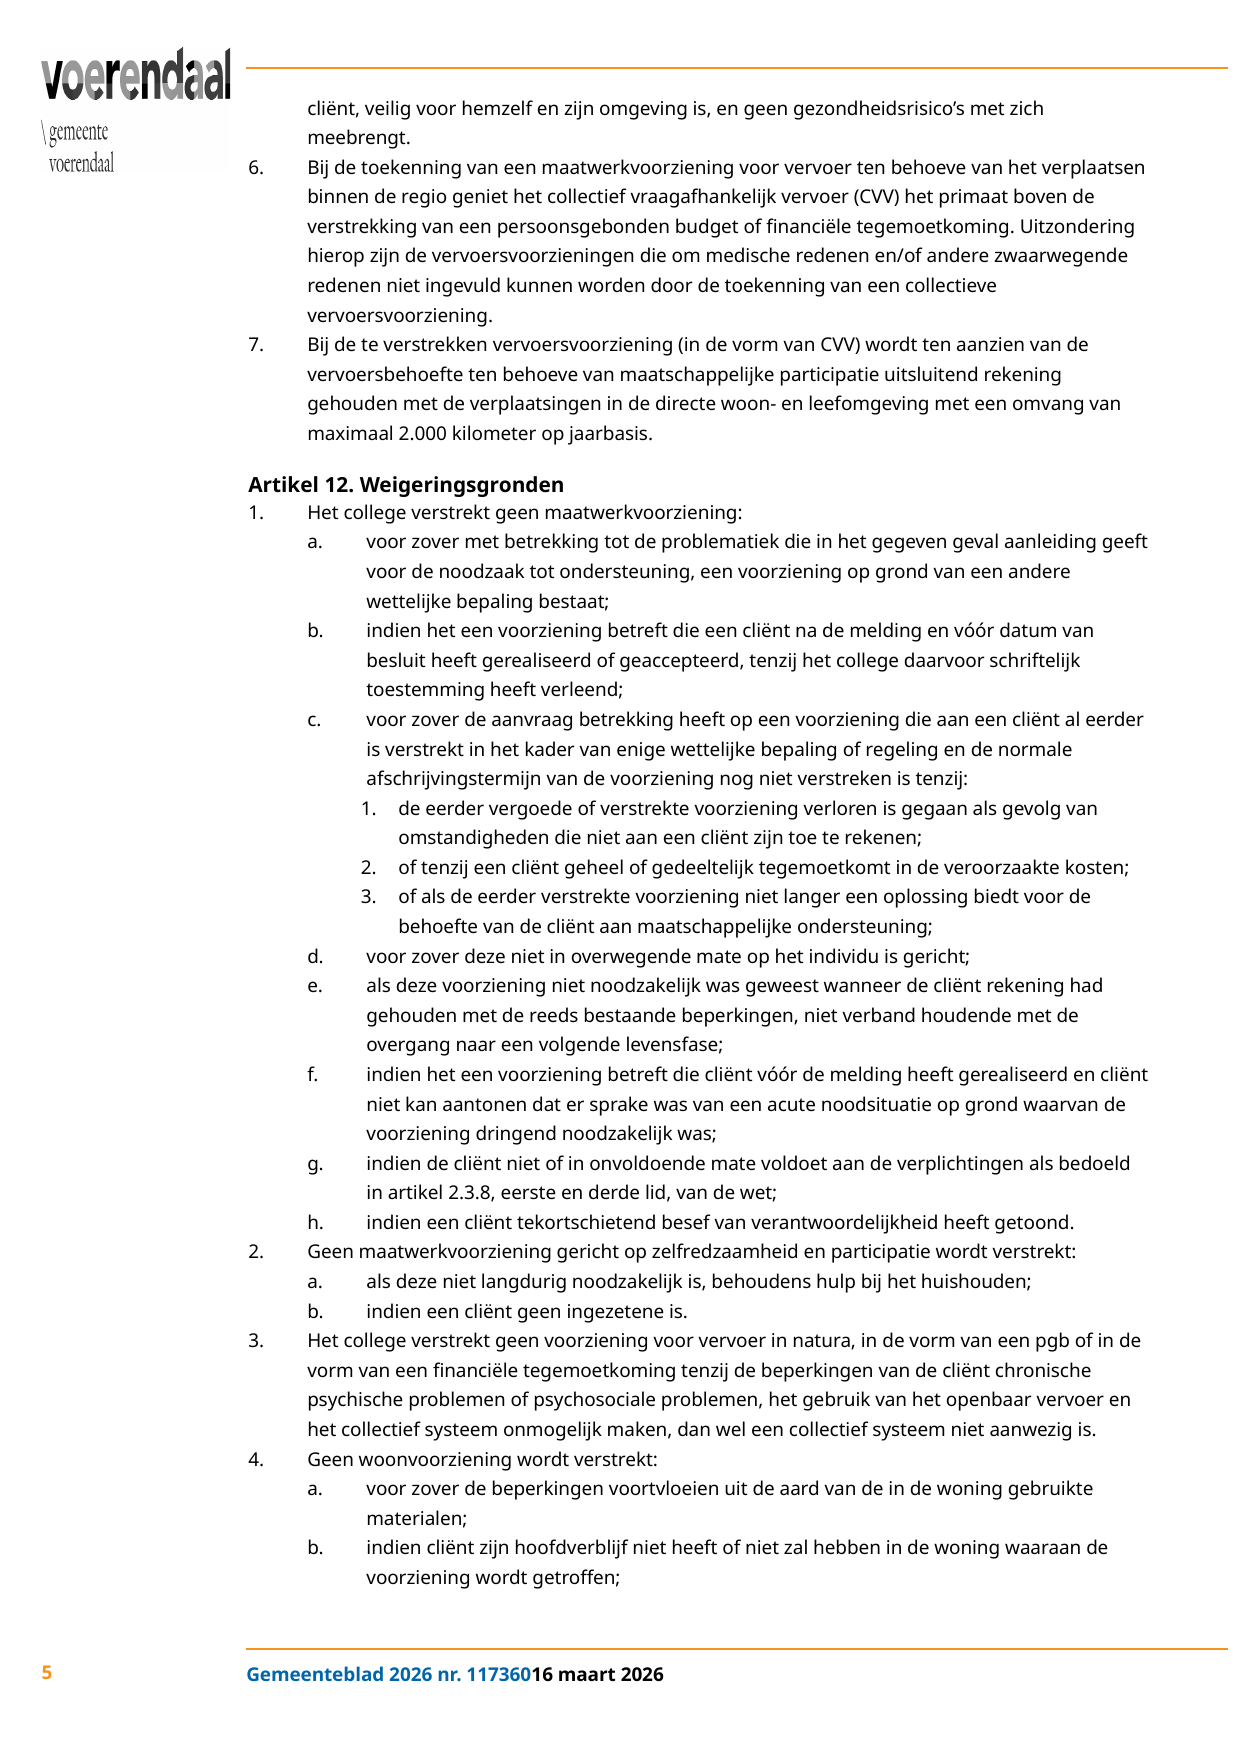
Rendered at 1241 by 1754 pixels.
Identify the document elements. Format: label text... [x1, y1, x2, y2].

list als deze voorziening niet noodzakelijk was geweest wanneer de cliënt rekening had gehouden met de reeds bestaande beperkingen, niet verband houdende met de overgang naar een volgende levensfase; [307, 972, 1152, 1057]
list voor zover de beperkingen voortvloeien uit de aard van de in de woning gebruikte materialen; [307, 1475, 1152, 1531]
list indien een cliënt tekortschietend besef van verantwoordelijkheid heeft getoond. [307, 1209, 1152, 1235]
list Bij de toekenning van een maatwerkvoorziening voor vervoer ten behoeve van het verplaatsen binnen de regio geniet het collectief vraagafhankelijk vervoer (CVV) het primaat boven de verstrekking van een persoonsgebonden budget of financiële tegemoetkoming. Uitzondering hierop zijn de vervoersvoorzieningen die om medische redenen en/of andere zwaarwegende redenen niet ingevuld kunnen worden door de toekenning van een collectieve vervoersvoorziening. [248, 154, 1152, 328]
list als deze niet langdurig noodzakelijk is, behoudens hulp bij het huishouden; [307, 1268, 1152, 1294]
list Geen woonvoorziening wordt verstrekt: [248, 1446, 1152, 1471]
list Het college verstrekt geen voorziening voor vervoer in natura, in de vorm van een pgb of in de vorm van een financiële tegemoetkoming tenzij de beperkingen van de cliënt chronische psychische problemen of psychosociale problemen, het gebruik van het openbaar vervoer en het collectief systeem onmogelijk maken, dan wel een collectief systeem niet aanwezig is. [248, 1327, 1152, 1442]
list of als de eerder verstrekte voorziening niet langer een oplossing biedt voor de behoefte van de cliënt aan maatschappelijke ondersteuning; [361, 884, 1152, 939]
list de eerder vergoede of verstrekte voorziening verloren is gegaan als gevolg van omstandigheden die niet aan een cliënt zijn toe te rekenen; [361, 795, 1152, 850]
list voor zover met betrekking tot de problematiek die in het gegeven geval aanleiding geeft voor de noodzaak tot ondersteuning, een voorziening op grond van een andere wettelijke bepaling bestaat; [307, 529, 1152, 613]
text Artikel 12. Weigeringsgronden [248, 471, 1152, 499]
list of tenzij een cliënt geheel of gedeeltelijk tegemoetkomt in de veroorzaakte kosten; [361, 854, 1152, 880]
list Bij de te verstrekken vervoersvoorziening (in de vorm van CVV) wordt ten aanzien van de vervoersbehoefte ten behoeve van maatschappelijke participatie uitsluitend rekening gehouden met de verplaatsingen in de directe woon- en leefomgeving met een omvang van maximaal 2.000 kilometer op jaarbasis. [248, 331, 1152, 446]
list Het college verstrekt geen maatwerkvoorziening: [248, 499, 1152, 525]
list voor zover de aanvraag betrekking heeft op een voorziening die aan een cliënt al eerder is verstrekt in het kader van enige wettelijke bepaling of regeling en de normale afschrijvingstermijn van de voorziening nog niet verstreken is tenzij: [307, 706, 1152, 791]
list Geen maatwerkvoorziening gericht op zelfredzaamheid en participatie wordt verstrekt: [248, 1239, 1152, 1264]
list cliënt, veilig voor hemzelf en zijn omgeving is, en geen gezondheidsrisico’s met zich meebrengt. [248, 95, 1152, 150]
list indien het een voorziening betreft die cliënt vóór de melding heeft gerealiseerd en cliënt niet kan aantonen dat er sprake was van een acute noodsituatie op grond waarvan de voorziening dringend noodzakelijk was; [307, 1061, 1152, 1146]
picture [41, 47, 231, 172]
list indien het een voorziening betreft die een cliënt na de melding en vóór datum van besluit heeft gerealiseerd of geaccepteerd, tenzij het college daarvoor schriftelijk toestemming heeft verleend; [307, 617, 1152, 702]
list indien een cliënt geen ingezetene is. [307, 1298, 1152, 1323]
list voor zover deze niet in overwegende mate op het individu is gericht; [307, 943, 1152, 968]
list indien cliënt zijn hoofdverblijf niet heeft of niet zal hebben in de woning waaraan de voorziening wordt getroffen; [307, 1534, 1152, 1590]
list indien de cliënt niet of in onvoldoende mate voldoet aan de verplichtingen als bedoeld in artikel 2.3.8, eerste en derde lid, van de wet; [307, 1150, 1152, 1205]
